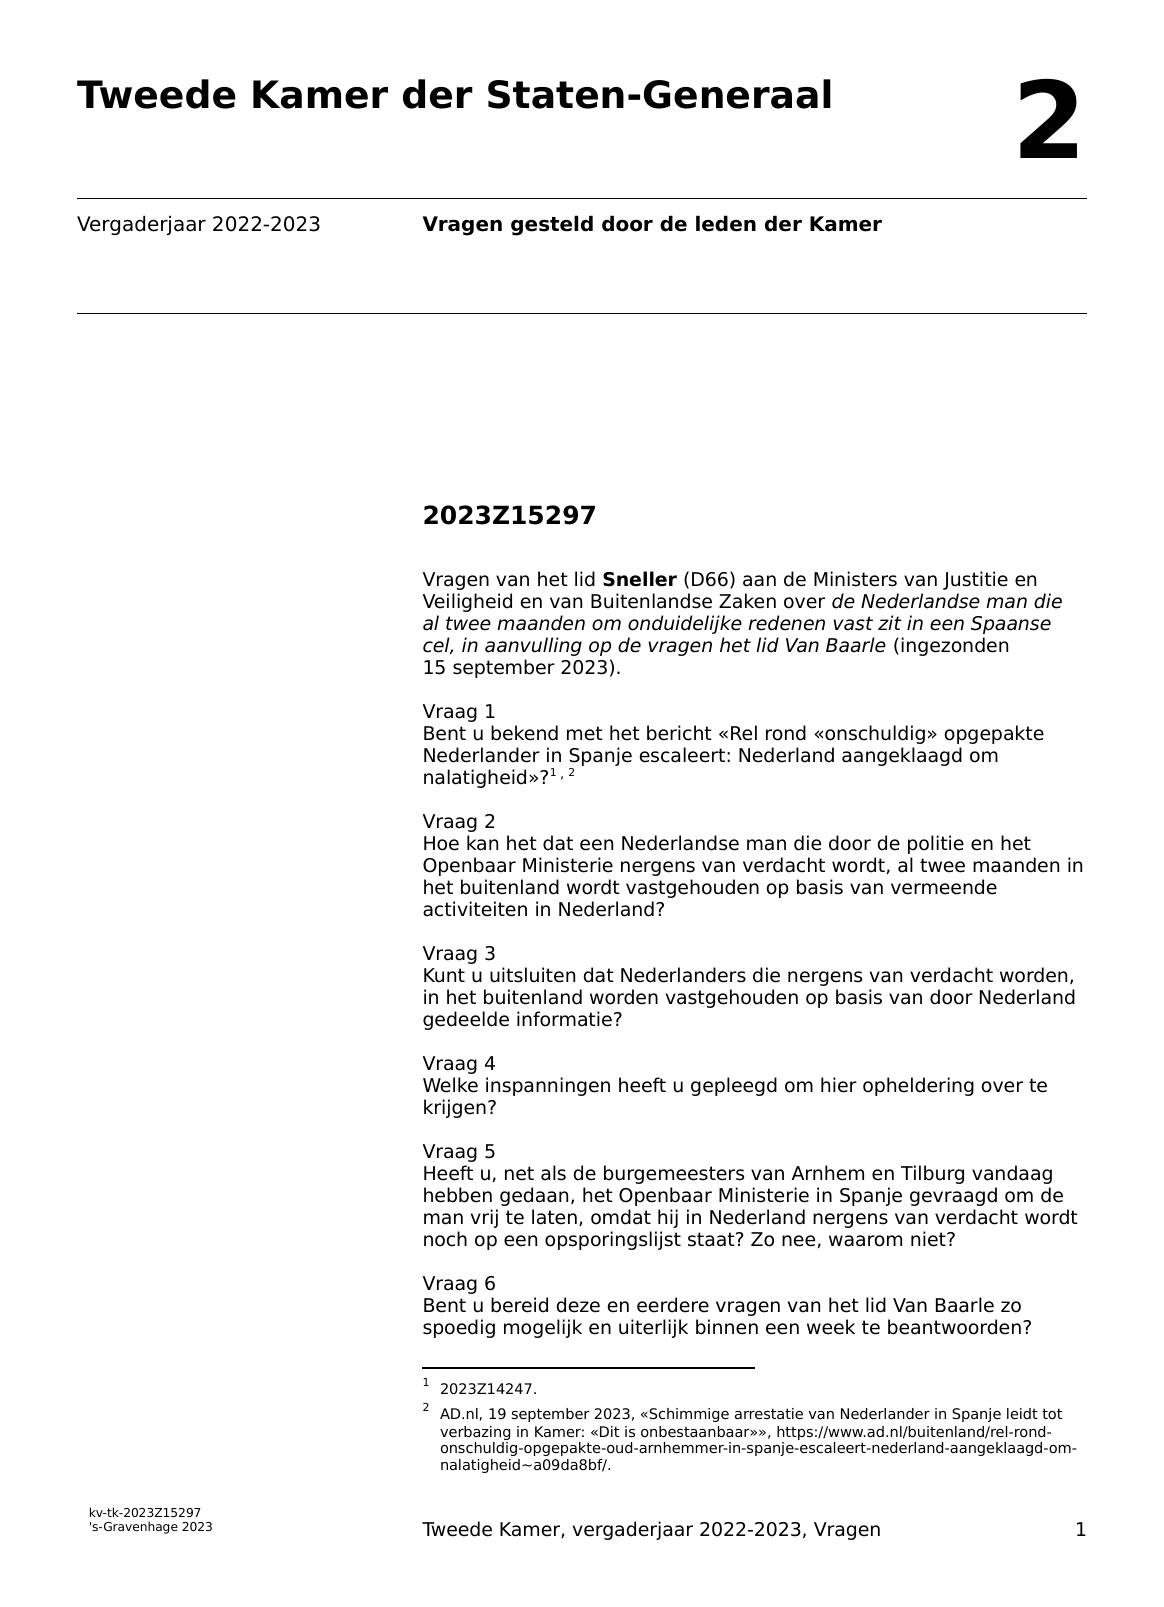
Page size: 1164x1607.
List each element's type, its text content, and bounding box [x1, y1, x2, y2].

table_header 2 [886, 59, 1087, 198]
text Vraag 6 [422, 1273, 1087, 1295]
text Bent u bereid deze en eerdere vragen van het lid Van Baarle zo spoedig mogelijk en uiterlijk binnen een week te beantwoorden? [422, 1295, 1087, 1339]
text Vraag 4 [422, 1053, 1087, 1075]
text Heeft u, net als de burgemeesters van Arnhem en Tilburg vandaag hebben gedaan, het Openbaar Ministerie in Spanje gevraagd om de man vrij te laten, omdat hij in Nederland nergens van verdacht wordt noch op een opsporingslijst staat? Zo nee, waarom niet? [422, 1163, 1087, 1251]
table_header Tweede Kamer der Staten-Generaal [77, 59, 886, 198]
text kv-tk-2023Z15297 [88, 1506, 323, 1520]
text Vragen van het lid Sneller (D66) aan de Ministers van Justitie en Veiligheid en van Buitenlandse Zaken over de Nederlandse man die al twee maanden om onduidelijke redenen vast zit in een Spaanse cel, in aanvulling op de vragen het lid Van Baarle (ingezonden 15 september 2023). [422, 569, 1087, 679]
text Bent u bekend met het bericht «Rel rond «onschuldig» opgepakte Nederlander in Spanje escaleert: Nederland aangeklaagd om nalatigheid»?, [422, 723, 1087, 789]
text Vraag 5 [422, 1141, 1087, 1163]
table_cell Vragen gesteld door de leden der Kamer [422, 199, 1087, 313]
text Vraag 2 [422, 811, 1087, 833]
text Vraag 3 [422, 943, 1087, 965]
text 2023Z15297 [422, 501, 1087, 531]
table_cell Vergaderjaar 2022-2023 [77, 199, 422, 313]
text Kunt u uitsluiten dat Nederlanders die nergens van verdacht worden, in het buitenland worden vastgehouden op basis van door Nederland gedeelde informatie? [422, 965, 1087, 1031]
text Welke inspanningen heeft u gepleegd om hier opheldering over te krijgen? [422, 1075, 1087, 1119]
text AD.nl, 19 september 2023, «Schimmige arrestatie van Nederlander in Spanje leidt tot verbazing in Kamer: «Dit is onbestaanbaar»», https://www.ad.nl/buitenland/rel-rond-onschuldig-opgepakte-oud-arnhemmer-in-spanje-escaleert-nederland-aangeklaagd-om-nalatigheid~a09da8bf/. [422, 1402, 1087, 1474]
text 's-Gravenhage 2023 [88, 1520, 323, 1534]
text Vraag 1 [422, 701, 1087, 723]
text Hoe kan het dat een Nederlandse man die door de politie en het Openbaar Ministerie nergens van verdacht wordt, al twee maanden in het buitenland wordt vastgehouden op basis van vermeende activiteiten in Nederland? [422, 833, 1087, 921]
text 2023Z14247. [422, 1377, 1087, 1399]
